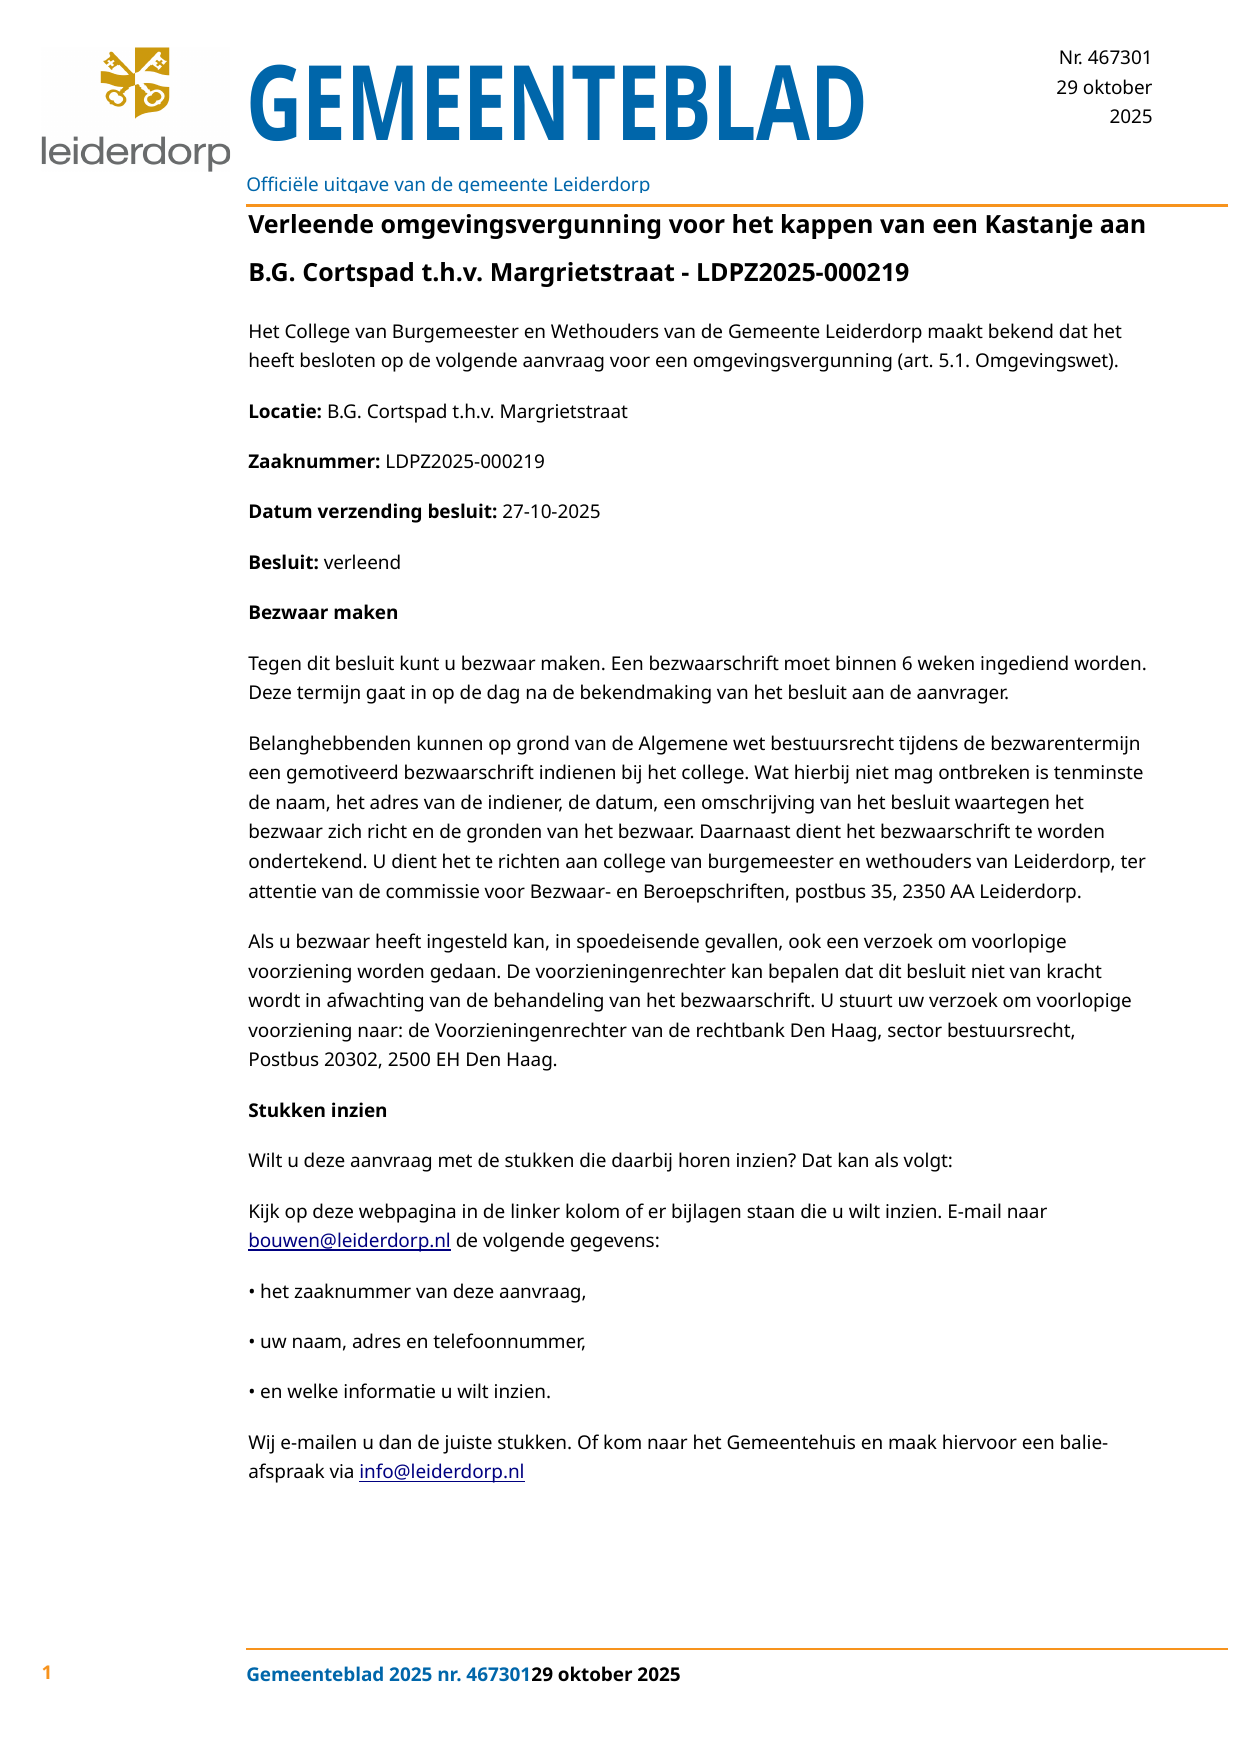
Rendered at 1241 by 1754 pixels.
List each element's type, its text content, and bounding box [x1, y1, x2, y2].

text Wilt u deze aanvraag met de stukken die daarbij horen inzien? Dat kan als volgt: [248, 1147, 1152, 1173]
text Belanghebbenden kunnen op grond van de Algemene wet bestuursrecht tijdens de bezwarentermijn een gemotiveerd bezwaarschrift indienen bij het college. Wat hierbij niet mag ontbreken is tenminste de naam, het adres van de indiener, de datum, een omschrijving van het besluit waartegen het bezwaar zich richt en de gronden van het bezwaar. Daarnaast dient het bezwaarschrift te worden ondertekend. U dient het te richten aan college van burgemeester en wethouders van Leiderdorp, ter attentie van de commissie voor Bezwaar- en Beroepschriften, postbus 35, 2350 AA Leiderdorp. [248, 730, 1152, 904]
text • het zaaknummer van deze aanvraag, [248, 1278, 1152, 1304]
text Tegen dit besluit kunt u bezwaar maken. Een bezwaarschrift moet binnen 6 weken ingediend worden. Deze termijn gaat in op de dag na de bekendmaking van het besluit aan de aanvrager. [248, 650, 1152, 705]
picture [41, 47, 231, 172]
text Het College van Burgemeester en Wethouders van de Gemeente Leiderdorp maakt bekend dat het heeft besloten op de volgende aanvraag voor een omgevingsvergunning (art. 5.1. Omgevingswet). [248, 318, 1152, 373]
text Kijk op deze webpagina in de linker kolom of er bijlagen staan die u wilt inzien. E-mail naar bouwen@leiderdorp.nl de volgende gegevens: [248, 1198, 1152, 1253]
text Bezwaar maken [248, 599, 1152, 625]
text Verleende omgevingsvergunning voor het kappen van een Kastanje aan B.G. Cortspad t.h.v. Margrietstraat - LDPZ2025-000219 [248, 207, 1152, 288]
text Locatie: B.G. Cortspad t.h.v. Margrietstraat [248, 398, 1152, 424]
text Datum verzending besluit: 27-10-2025 [248, 499, 1152, 524]
text • uw naam, adres en telefoonnummer, [248, 1328, 1152, 1354]
text Wij e-mailen u dan de juiste stukken. Of kom naar het Gemeentehuis en maak hiervoor een balie-afspraak via info@leiderdorp.nl [248, 1429, 1152, 1484]
text Besluit: verleend [248, 549, 1152, 575]
text Stukken inzien [248, 1097, 1152, 1123]
text Zaaknummer: LDPZ2025-000219 [248, 448, 1152, 474]
text • en welke informatie u wilt inzien. [248, 1379, 1152, 1404]
text Als u bezwaar heeft ingesteld kan, in spoedeisende gevallen, ook een verzoek om voorlopige voorziening worden gedaan. De voorzieningenrechter kan bepalen dat dit besluit niet van kracht wordt in afwachting van de behandeling van het bezwaarschrift. U stuurt uw verzoek om voorlopige voorziening naar: de Voorzieningenrechter van de rechtbank Den Haag, sector bestuursrecht, Postbus 20302, 2500 EH Den Haag. [248, 928, 1152, 1072]
